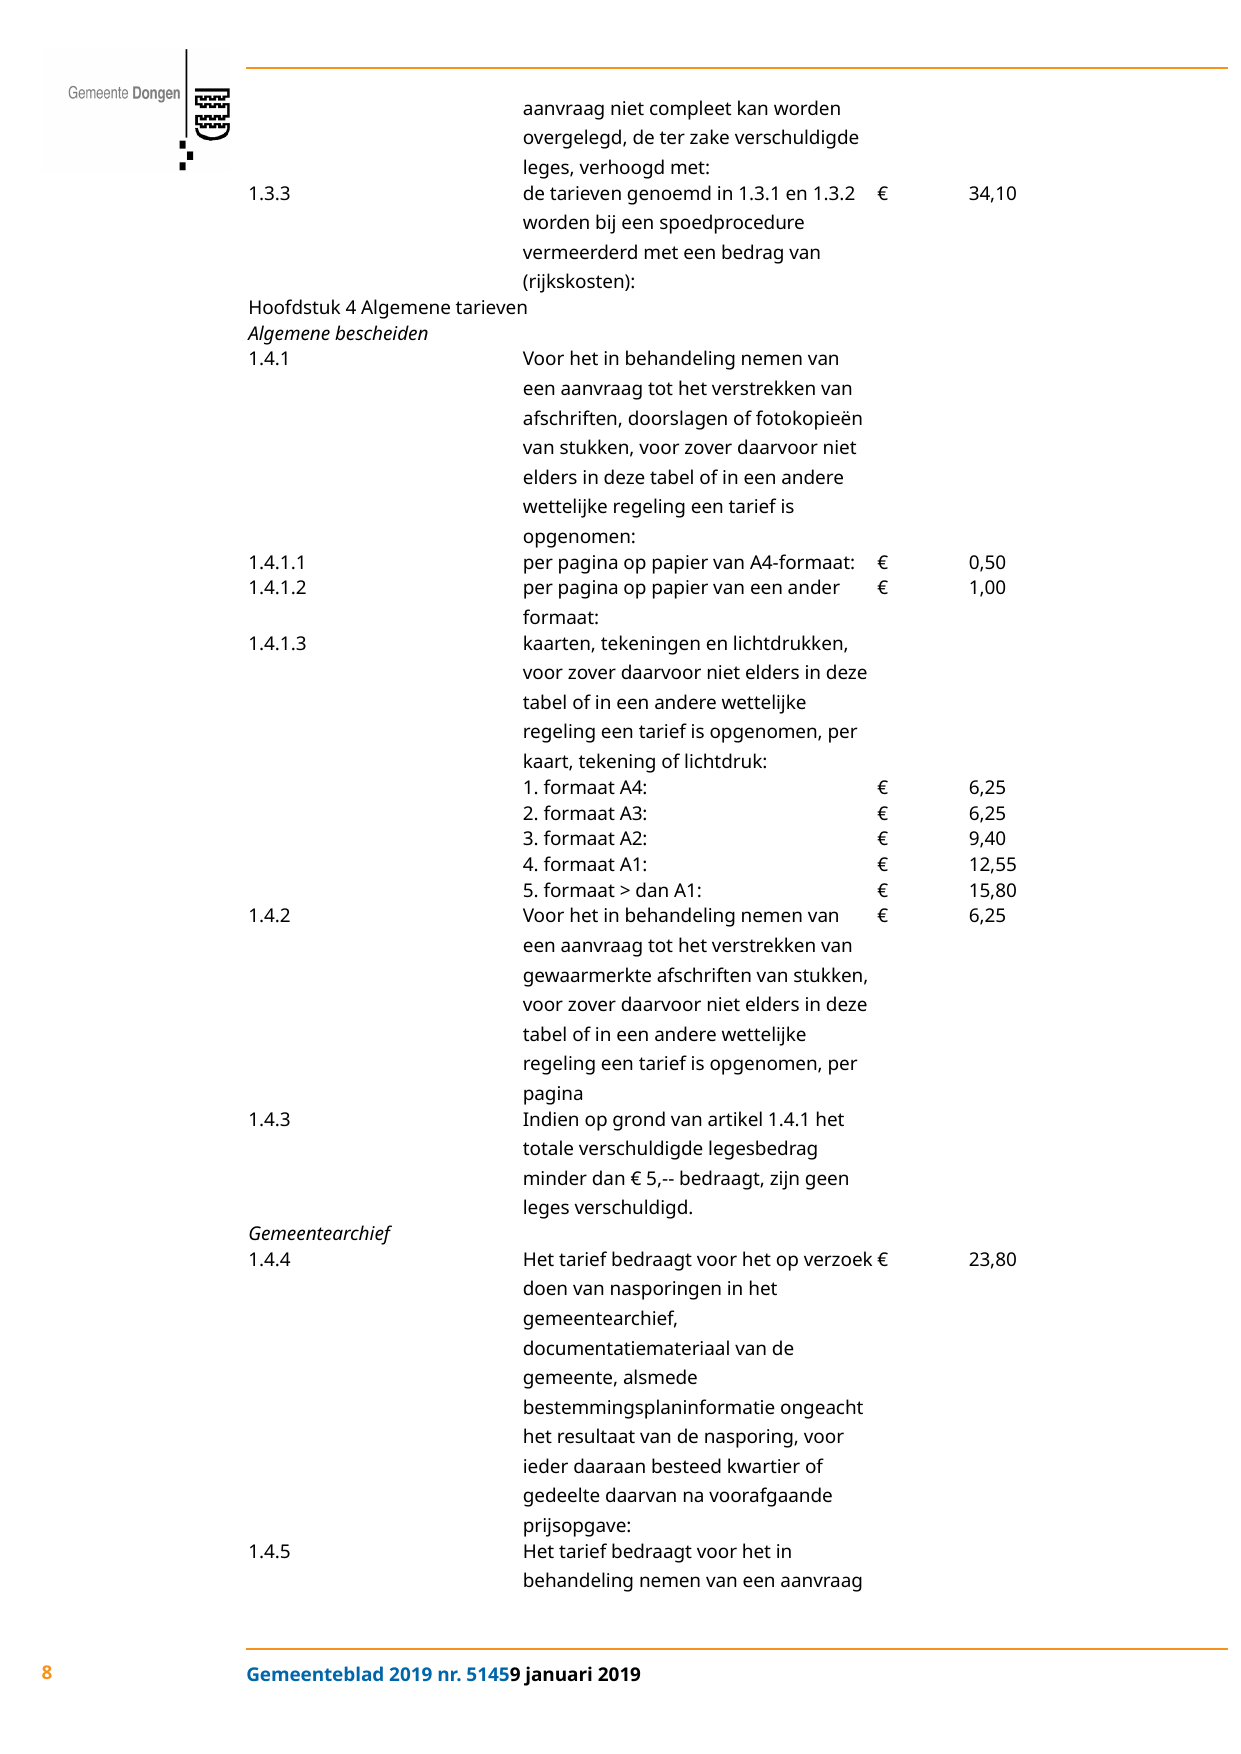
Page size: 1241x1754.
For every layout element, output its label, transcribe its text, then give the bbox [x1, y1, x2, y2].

table_cell [248, 774, 523, 800]
table_cell 1.4.1.1 [248, 549, 523, 574]
table_cell € [877, 851, 968, 877]
table_cell € [877, 549, 968, 574]
table_cell € [877, 903, 968, 1106]
table_cell 1.3.3 [248, 180, 523, 294]
table_cell Gemeentearchief [248, 1220, 877, 1246]
table_cell € [877, 1246, 968, 1538]
table_cell [248, 851, 523, 877]
table_cell [969, 346, 1152, 549]
table_cell [877, 630, 968, 774]
table_cell [969, 630, 1152, 774]
table_cell 23,80 [969, 1246, 1152, 1538]
table_cell 1.4.5 [248, 1538, 523, 1593]
table_cell Hoofdstuk 4 Algemene tarieven [248, 294, 877, 320]
table_cell [877, 294, 968, 320]
table_cell per pagina op papier van A4-formaat: [523, 549, 877, 574]
table_cell 6,25 [969, 800, 1152, 825]
table_cell € [877, 825, 968, 851]
table_cell [877, 1538, 968, 1593]
table_cell Het tarief bedraagt voor het op verzoek doen van nasporingen in het gemeentearchief, documentatiemateriaal van de gemeente, alsmede bestemmingsplaninformatie ongeacht het resultaat van de nasporing, voor ieder daaraan besteed kwartier of gedeelte daarvan na voorafgaande prijsopgave: [523, 1246, 877, 1538]
table_cell 1.4.1 [248, 346, 523, 549]
table_cell Indien op grond van artikel 1.4.1 het totale verschuldigde legesbedrag minder dan € 5,-- bedraagt, zijn geen leges verschuldigd. [523, 1106, 877, 1220]
table_cell 3. formaat A2: [523, 825, 877, 851]
table_cell € [877, 800, 968, 825]
table_cell Voor het in behandeling nemen van een aanvraag tot het verstrekken van afschriften, doorslagen of fotokopieën van stukken, voor zover daarvoor niet elders in deze tabel of in een andere wettelijke regeling een tarief is opgenomen: [523, 346, 877, 549]
table_cell Voor het in behandeling nemen van een aanvraag tot het verstrekken van gewaarmerkte afschriften van stukken, voor zover daarvoor niet elders in deze tabel of in een andere wettelijke regeling een tarief is opgenomen, per pagina [523, 903, 877, 1106]
table_cell 4. formaat A1: [523, 851, 877, 877]
table_cell € [877, 877, 968, 903]
table_cell 34,10 [969, 180, 1152, 294]
table_cell [877, 95, 968, 180]
table_cell [969, 294, 1152, 320]
table_cell 0,50 [969, 549, 1152, 574]
table_cell 12,55 [969, 851, 1152, 877]
table_cell € [877, 774, 968, 800]
table_cell [248, 825, 523, 851]
table_cell [248, 877, 523, 903]
table_cell [248, 800, 523, 825]
table_cell [877, 1220, 968, 1246]
table_cell 1.4.3 [248, 1106, 523, 1220]
table_cell € [877, 180, 968, 294]
table_cell [969, 1106, 1152, 1220]
table_cell [877, 320, 968, 346]
table_cell [969, 320, 1152, 346]
table_cell 5. formaat > dan A1: [523, 877, 877, 903]
table_cell [877, 1106, 968, 1220]
table_cell [248, 95, 523, 180]
picture [41, 47, 231, 172]
table_cell de tarieven genoemd in 1.3.1 en 1.3.2 worden bij een spoedprocedure vermeerderd met een bedrag van (rijkskosten): [523, 180, 877, 294]
table_cell Algemene bescheiden [248, 320, 877, 346]
table_cell kaarten, tekeningen en lichtdrukken, voor zover daarvoor niet elders in deze tabel of in een andere wettelijke regeling een tarief is opgenomen, per kaart, tekening of lichtdruk: [523, 630, 877, 774]
table_cell 1.4.1.3 [248, 630, 523, 774]
table_cell 6,25 [969, 774, 1152, 800]
table_cell 1.4.4 [248, 1246, 523, 1538]
table_cell € [877, 575, 968, 630]
table_cell 1.4.2 [248, 903, 523, 1106]
table_cell [969, 95, 1152, 180]
table_cell per pagina op papier van een ander formaat: [523, 575, 877, 630]
table_cell 6,25 [969, 903, 1152, 1106]
table_cell [969, 1538, 1152, 1593]
table_cell Het tarief bedraagt voor het in behandeling nemen van een aanvraag [523, 1538, 877, 1593]
table_cell 1.4.1.2 [248, 575, 523, 630]
table_cell [969, 1220, 1152, 1246]
table_cell 15,80 [969, 877, 1152, 903]
table_cell 2. formaat A3: [523, 800, 877, 825]
table_cell 1. formaat A4: [523, 774, 877, 800]
table_cell 9,40 [969, 825, 1152, 851]
table_cell aanvraag niet compleet kan worden overgelegd, de ter zake verschuldigde leges, verhoogd met: [523, 95, 877, 180]
table_cell 1,00 [969, 575, 1152, 630]
table_cell [877, 346, 968, 549]
